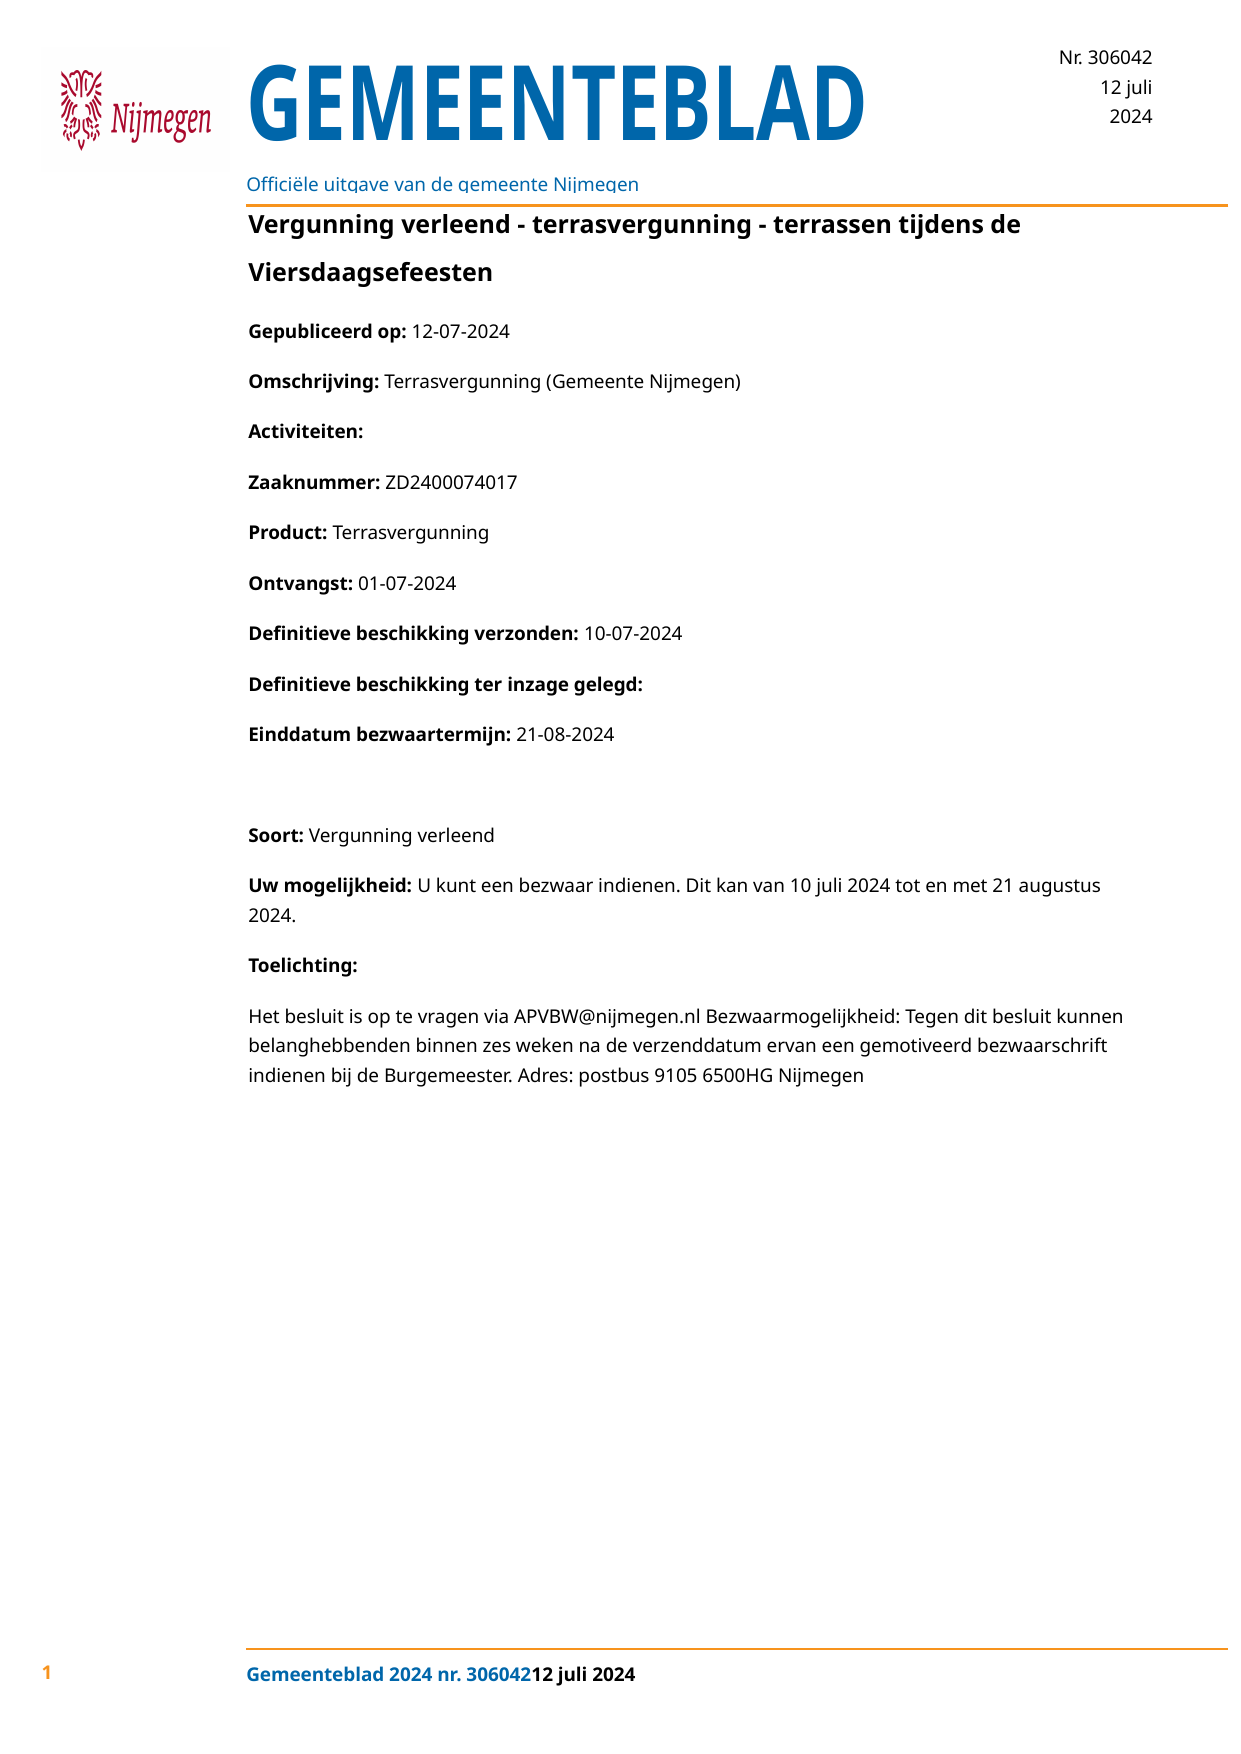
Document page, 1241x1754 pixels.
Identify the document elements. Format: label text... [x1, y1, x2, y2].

text Activiteiten: [248, 419, 1152, 444]
text Vergunning verleend - terrasvergunning - terrassen tijdens de Viersdaagsefeesten [248, 207, 1152, 288]
text Toelichting: [248, 952, 1152, 978]
text Gepubliceerd op: 12-07-2024 [248, 318, 1152, 344]
text Zaaknummer: ZD2400074017 [248, 469, 1152, 495]
text Soort: Vergunning verleend [248, 822, 1152, 848]
text Einddatum bezwaartermijn: 21-08-2024 [248, 721, 1152, 747]
text Het besluit is op te vragen via APVBW@nijmegen.nl Bezwaarmogelijkheid: Tegen dit besluit kunnen belanghebbenden binnen zes weken na de verzenddatum ervan een gemotiveerd bezwaarschrift indienen bij de Burgemeester. Adres: postbus 9105 6500HG Nijmegen [248, 1003, 1152, 1088]
text Definitieve beschikking ter inzage gelegd: [248, 671, 1152, 697]
picture [41, 47, 231, 172]
text Product: Terrasvergunning [248, 519, 1152, 545]
text Uw mogelijkheid: U kunt een bezwaar indienen. Dit kan van 10 juli 2024 tot en met 21 augustus 2024. [248, 872, 1152, 928]
text Definitieve beschikking verzonden: 10-07-2024 [248, 620, 1152, 646]
text Ontvangst: 01-07-2024 [248, 570, 1152, 596]
text Omschrijving: Terrasvergunning (Gemeente Nijmegen) [248, 368, 1152, 394]
